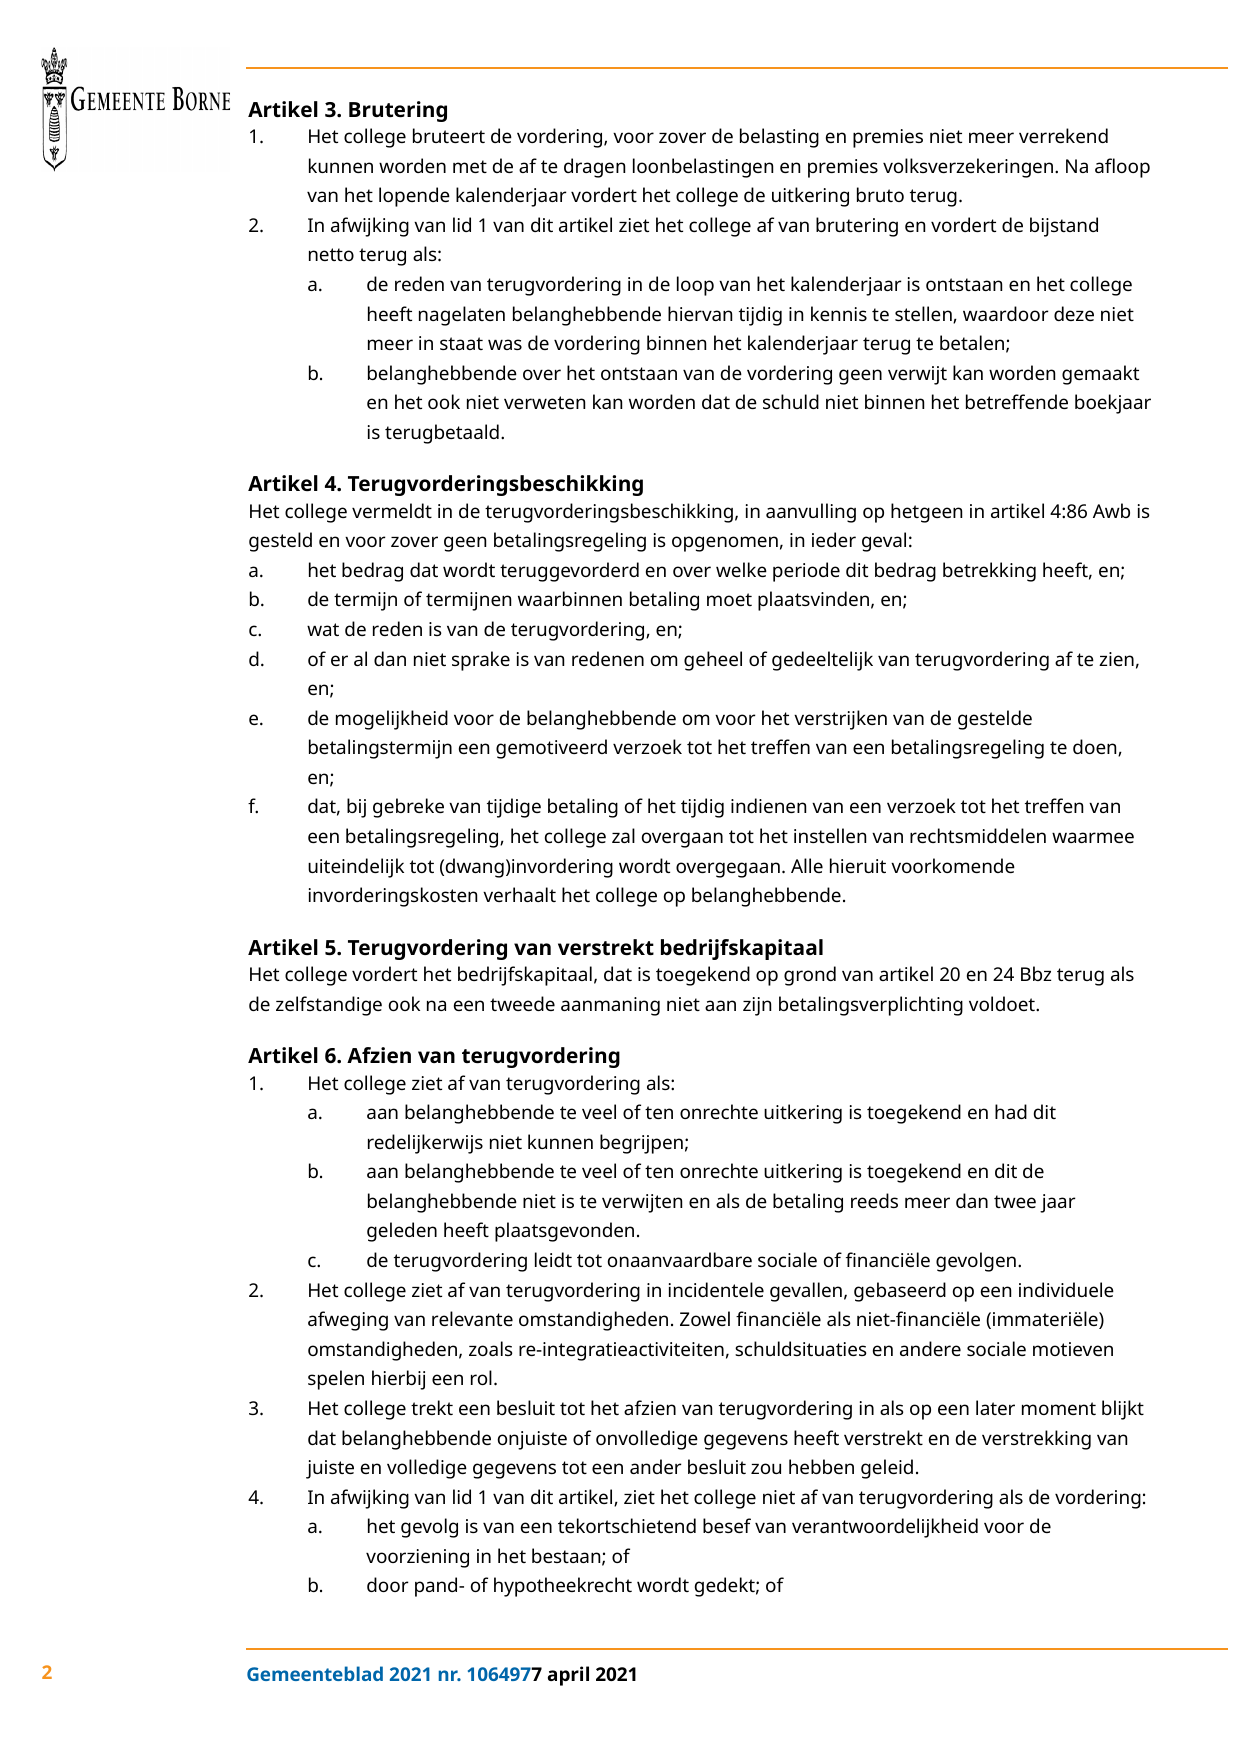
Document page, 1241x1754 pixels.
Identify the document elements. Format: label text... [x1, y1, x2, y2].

list Het college ziet af van terugvordering in incidentele gevallen, gebaseerd op een individuele afweging van relevante omstandigheden. Zowel financiële als niet-financiële (immateriële) omstandigheden, zoals re-integratieactiviteiten, schuldsituaties en andere sociale motieven spelen hierbij een rol. [248, 1277, 1152, 1391]
text Het college vordert het bedrijfskapitaal, dat is toegekend op grond van artikel 20 en 24 Bbz terug als de zelfstandige ook na een tweede aanmaning niet aan zijn betalingsverplichting voldoet. [248, 961, 1152, 1017]
text Artikel 6. Afzien van terugvordering [248, 1041, 1152, 1070]
list de reden van terugvordering in de loop van het kalenderjaar is ontstaan en het college heeft nagelaten belanghebbende hiervan tijdig in kennis te stellen, waardoor deze niet meer in staat was de vordering binnen het kalenderjaar terug te betalen; [307, 271, 1152, 356]
list Het college ziet af van terugvordering als: [248, 1070, 1152, 1096]
list het gevolg is van een tekortschietend besef van verantwoordelijkheid voor de voorziening in het bestaan; of [307, 1513, 1152, 1569]
list Het college bruteert de vordering, voor zover de belasting en premies niet meer verrekend kunnen worden met de af te dragen loonbelastingen en premies volksverzekeringen. Na afloop van het lopende kalenderjaar vordert het college de uitkering bruto terug. [248, 123, 1152, 208]
text Het college vermeldt in de terugvorderingsbeschikking, in aanvulling op hetgeen in artikel 4:86 Awb is gesteld en voor zover geen betalingsregeling is opgenomen, in ieder geval: [248, 498, 1152, 553]
picture [41, 47, 231, 172]
list het bedrag dat wordt teruggevorderd en over welke periode dit bedrag betrekking heeft, en; [248, 557, 1152, 583]
list de terugvordering leidt tot onaanvaardbare sociale of financiële gevolgen. [307, 1247, 1152, 1273]
text Artikel 3. Brutering [248, 95, 1152, 123]
text Artikel 5. Terugvordering van verstrekt bedrijfskapitaal [248, 933, 1152, 961]
list of er al dan niet sprake is van redenen om geheel of gedeeltelijk van terugvordering af te zien, en; [248, 646, 1152, 701]
list In afwijking van lid 1 van dit artikel ziet het college af van brutering en vordert de bijstand netto terug als: [248, 212, 1152, 267]
list de mogelijkheid voor de belanghebbende om voor het verstrijken van de gestelde betalingstermijn een gemotiveerd verzoek tot het treffen van een betalingsregeling te doen, en; [248, 705, 1152, 790]
list belanghebbende over het ontstaan van de vordering geen verwijt kan worden gemaakt en het ook niet verweten kan worden dat de schuld niet binnen het betreffende boekjaar is terugbetaald. [307, 360, 1152, 445]
list In afwijking van lid 1 van dit artikel, ziet het college niet af van terugvordering als de vordering: [248, 1484, 1152, 1510]
list dat, bij gebreke van tijdige betaling of het tijdig indienen van een verzoek tot het treffen van een betalingsregeling, het college zal overgaan tot het instellen van rechtsmiddelen waarmee uiteindelijk tot (dwang)invordering wordt overgegaan. Alle hieruit voorkomende invorderingskosten verhaalt het college op belanghebbende. [248, 794, 1152, 908]
list door pand- of hypotheekrecht wordt gedekt; of [307, 1573, 1152, 1598]
list de termijn of termijnen waarbinnen betaling moet plaatsvinden, en; [248, 587, 1152, 612]
list Het college trekt een besluit tot het afzien van terugvordering in als op een later moment blijkt dat belanghebbende onjuiste of onvolledige gegevens heeft verstrekt en de verstrekking van juiste en volledige gegevens tot een ander besluit zou hebben geleid. [248, 1395, 1152, 1480]
text Artikel 4. Terugvorderingsbeschikking [248, 469, 1152, 498]
list aan belanghebbende te veel of ten onrechte uitkering is toegekend en had dit redelijkerwijs niet kunnen begrijpen; [307, 1099, 1152, 1155]
list wat de reden is van de terugvordering, en; [248, 616, 1152, 642]
list aan belanghebbende te veel of ten onrechte uitkering is toegekend en dit de belanghebbende niet is te verwijten en als de betaling reeds meer dan twee jaar geleden heeft plaatsgevonden. [307, 1158, 1152, 1243]
